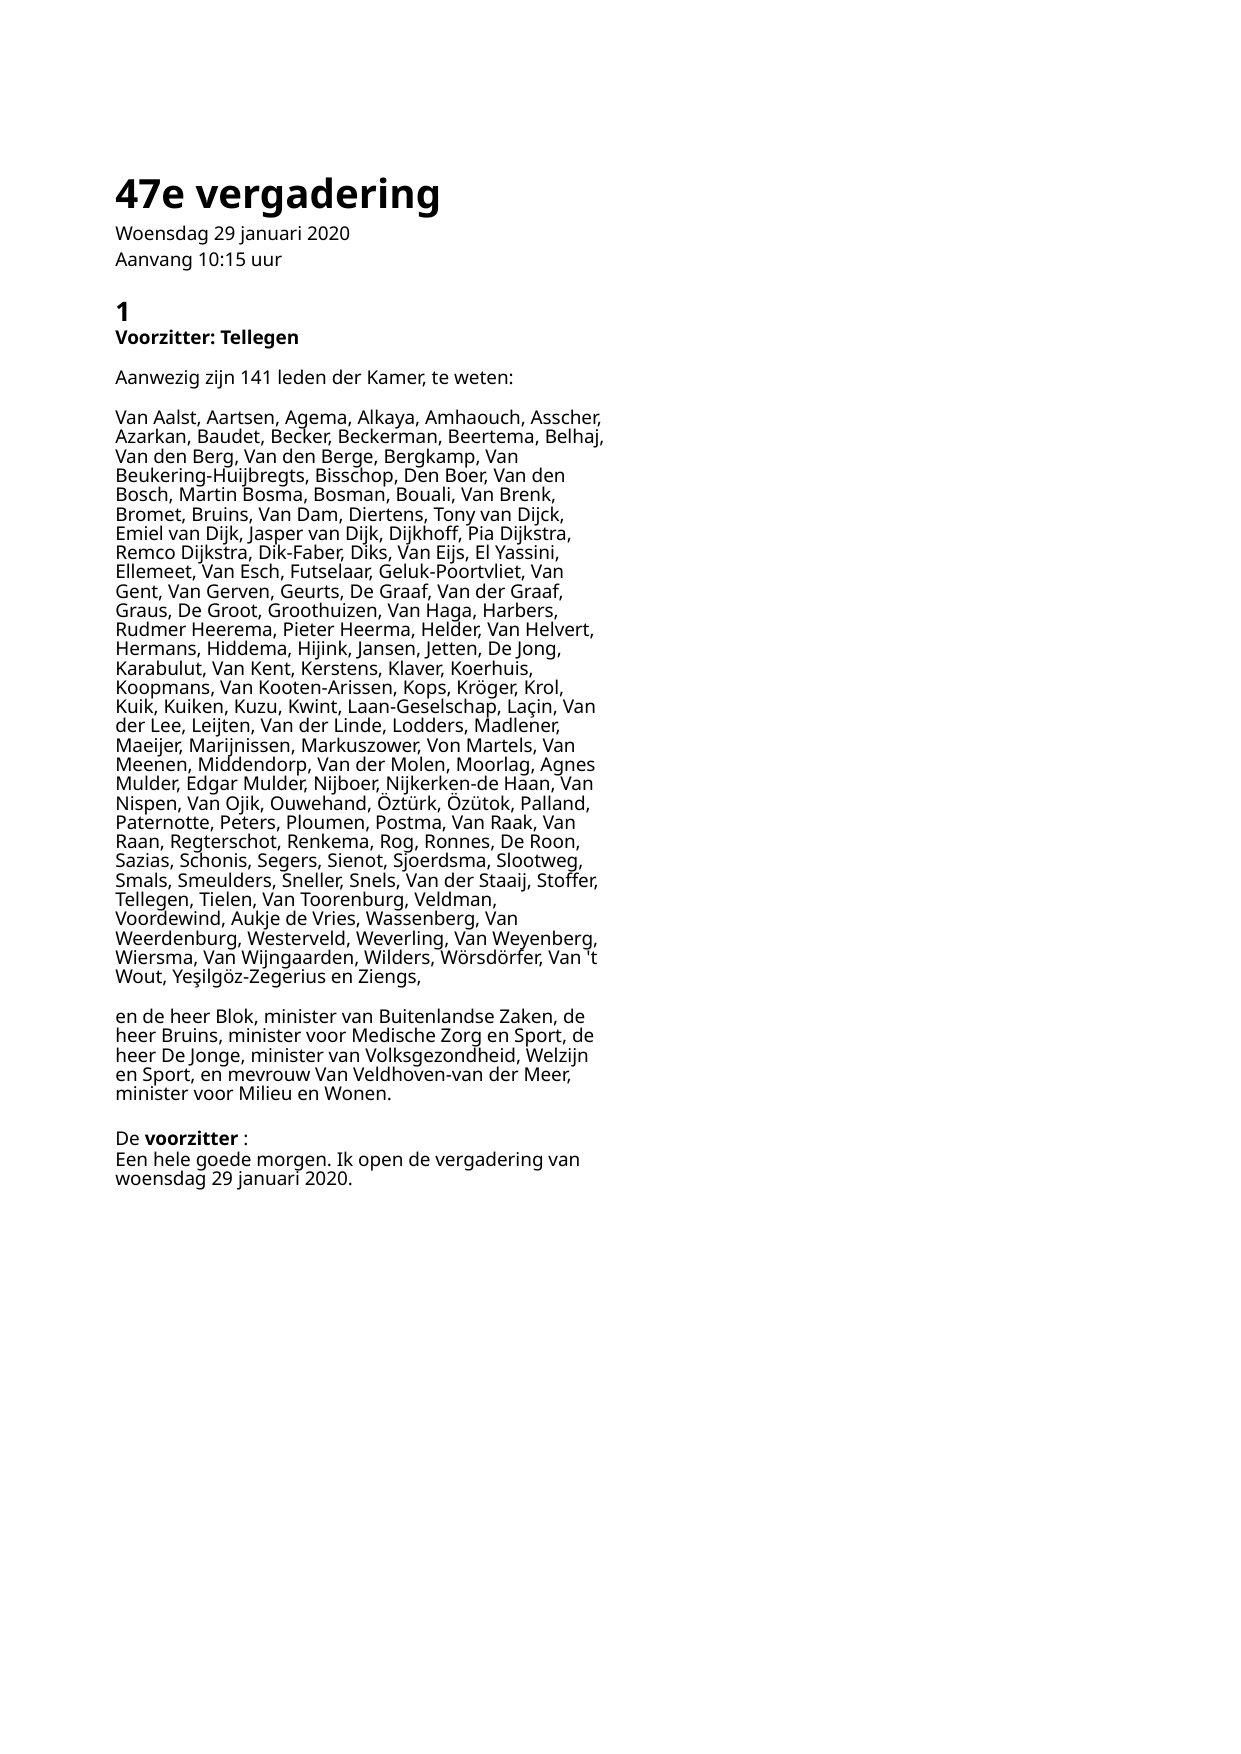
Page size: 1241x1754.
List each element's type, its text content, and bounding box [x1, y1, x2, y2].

text en de heer Blok, minister van Buitenlandse Zaken, de heer Bruins, minister voor Medische Zorg en Sport, de heer De Jonge, minister van Volksgezondheid, Welzijn en Sport, en mevrouw Van Veldhoven-van der Meer, minister voor Milieu en Wonen. [115, 1008, 605, 1104]
text Van Aalst, Aartsen, Agema, Alkaya, Amhaouch, Asscher, Azarkan, Baudet, Becker, Beckerman, Beertema, Belhaj, Van den Berg, Van den Berge, Bergkamp, Van Beukering-Huijbregts, Bisschop, Den Boer, Van den Bosch, Martin Bosma, Bosman, Bouali, Van Brenk, Bromet, Bruins, Van Dam, Diertens, Tony van Dijck, Emiel van Dijk, Jasper van Dijk, Dijkhoff, Pia Dijkstra, Remco Dijkstra, Dik-Faber, Diks, Van Eijs, El Yassini, Ellemeet, Van Esch, Futselaar, Geluk-Poortvliet, Van Gent, Van Gerven, Geurts, De Graaf, Van der Graaf, Graus, De Groot, Groothuizen, Van Haga, Harbers, Rudmer Heerema, Pieter Heerma, Helder, Van Helvert, Hermans, Hiddema, Hijink, Jansen, Jetten, De Jong, Karabulut, Van Kent, Kerstens, Klaver, Koerhuis, Koopmans, Van Kooten-Arissen, Kops, Kröger, Krol, Kuik, Kuiken, Kuzu, Kwint, Laan-Geselschap, Laçin, Van der Lee, Leijten, Van der Linde, Lodders, Madlener, Maeijer, Marijnissen, Markuszower, Von Martels, Van Meenen, Middendorp, Van der Molen, Moorlag, Agnes Mulder, Edgar Mulder, Nijboer, Nijkerken-de Haan, Van Nispen, Van Ojik, Ouwehand, Öztürk, Özütok, Palland, Paternotte, Peters, Ploumen, Postma, Van Raak, Van Raan, Regterschot, Renkema, Rog, Ronnes, De Roon, Sazias, Schonis, Segers, Sienot, Sjoerdsma, Slootweg, Smals, Smeulders, Sneller, Snels, Van der Staaij, Stoffer, Tellegen, Tielen, Van Toorenburg, Veldman, Voordewind, Aukje de Vries, Wassenberg, Van Weerdenburg, Westerveld, Weverling, Van Weyenberg, Wiersma, Van Wijngaarden, Wilders, Wörsdörfer, Van 't Wout, Yeşilgöz-Zegerius en Ziengs, [115, 409, 605, 987]
text Woensdag 29 januari 2020 [115, 220, 605, 246]
text Aanwezig zijn 141 leden der Kamer, te weten: [115, 369, 605, 388]
text 1 [115, 292, 605, 329]
text Een hele goede morgen. Ik open de vergadering van woensdag 29 januari 2020. [115, 1151, 605, 1189]
text Voorzitter: Tellegen [115, 329, 605, 348]
text Aanvang 10:15 uur [115, 246, 605, 272]
text De voorzitter : [115, 1125, 605, 1151]
text 47e vergadering [115, 165, 605, 220]
